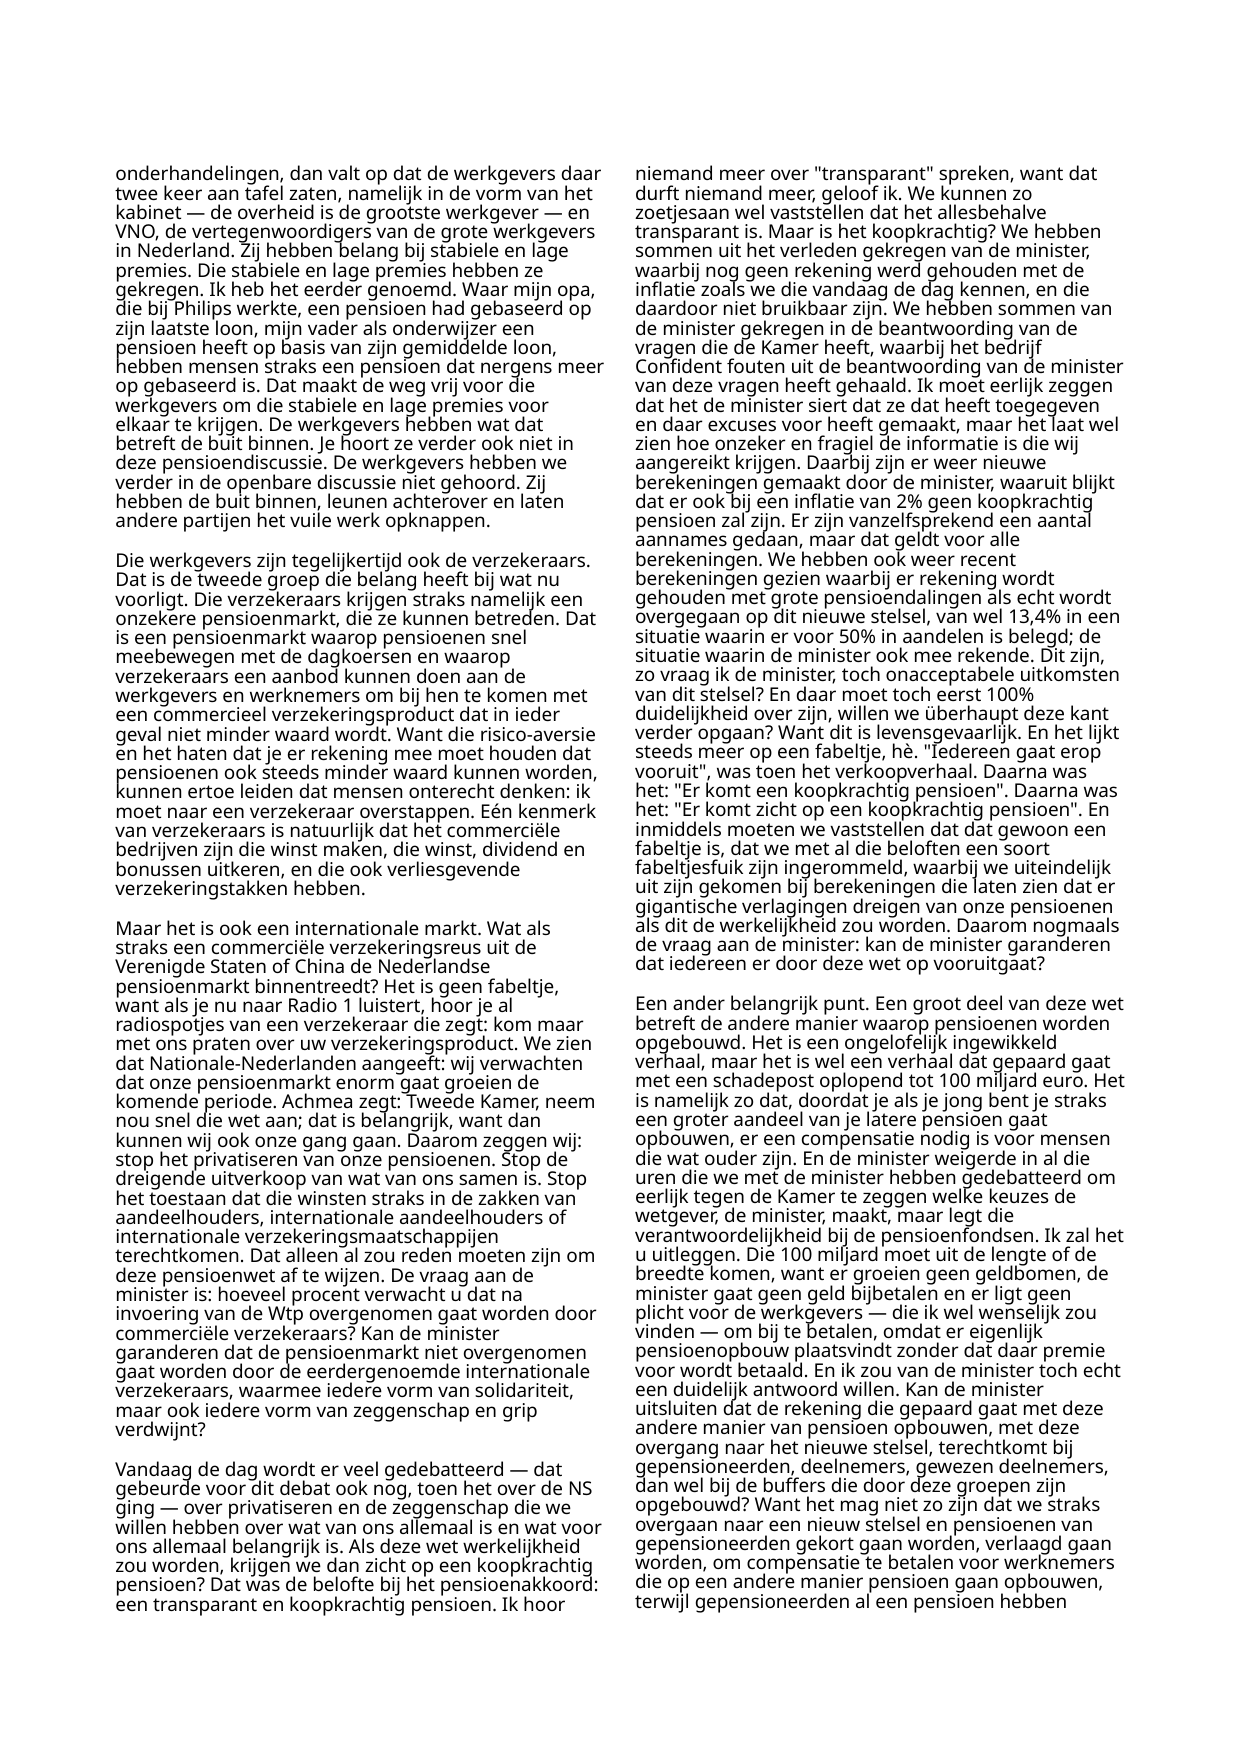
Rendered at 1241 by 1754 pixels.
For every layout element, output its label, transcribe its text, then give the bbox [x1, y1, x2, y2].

text Vandaag de dag wordt er veel gedebatteerd — dat gebeurde voor dit debat ook nog, toen het over de NS ging — over privatiseren en de zeggenschap die we willen hebben over wat van ons allemaal is en wat voor ons allemaal belangrijk is. Als deze wet werkelijkheid zou worden, krijgen we dan zicht op een koopkrachtig pensioen? Dat was de belofte bij het pensioenakkoord: een transparant en koopkrachtig pensioen. Ik hoor [115, 1461, 605, 1615]
text Die werkgevers zijn tegelijkertijd ook de verzekeraars. Dat is de tweede groep die belang heeft bij wat nu voorligt. Die verzekeraars krijgen straks namelijk een onzekere pensioenmarkt, die ze kunnen betreden. Dat is een pensioenmarkt waarop pensioenen snel meebewegen met de dagkoersen en waarop verzekeraars een aanbod kunnen doen aan de werkgevers en werknemers om bij hen te komen met een commercieel verzekeringsproduct dat in ieder geval niet minder waard wordt. Want die risico-aversie en het haten dat je er rekening mee moet houden dat pensioenen ook steeds minder waard kunnen worden, kunnen ertoe leiden dat mensen onterecht denken: ik moet naar een verzekeraar overstappen. Eén kenmerk van verzekeraars is natuurlijk dat het commerciële bedrijven zijn die winst maken, die winst, dividend en bonussen uitkeren, en die ook verliesgevende verzekeringstakken hebben. [115, 552, 605, 899]
text niemand meer over "transparant" spreken, want dat durft niemand meer, geloof ik. We kunnen zo zoetjesaan wel vaststellen dat het allesbehalve transparant is. Maar is het koopkrachtig? We hebben sommen uit het verleden gekregen van de minister, waarbij nog geen rekening werd gehouden met de inflatie zoals we die vandaag de dag kennen, en die daardoor niet bruikbaar zijn. We hebben sommen van de minister gekregen in de beantwoording van de vragen die de Kamer heeft, waarbij het bedrijf Confident fouten uit de beantwoording van de minister van deze vragen heeft gehaald. Ik moet eerlijk zeggen dat het de minister siert dat ze dat heeft toegegeven en daar excuses voor heeft gemaakt, maar het laat wel zien hoe onzeker en fragiel de informatie is die wij aangereikt krijgen. Daarbij zijn er weer nieuwe berekeningen gemaakt door de minister, waaruit blijkt dat er ook bij een inflatie van 2% geen koopkrachtig pensioen zal zijn. Er zijn vanzelfsprekend een aantal aannames gedaan, maar dat geldt voor alle berekeningen. We hebben ook weer recent berekeningen gezien waarbij er rekening wordt gehouden met grote pensioendalingen als echt wordt overgegaan op dit nieuwe stelsel, van wel 13,4% in een situatie waarin er voor 50% in aandelen is belegd; de situatie waarin de minister ook mee rekende. Dit zijn, zo vraag ik de minister, toch onacceptabele uitkomsten van dit stelsel? En daar moet toch eerst 100% duidelijkheid over zijn, willen we überhaupt deze kant verder opgaan? Want dit is levensgevaarlijk. En het lijkt steeds meer op een fabeltje, hè. "Iedereen gaat erop vooruit", was toen het verkoopverhaal. Daarna was het: "Er komt een koopkrachtig pensioen". Daarna was het: "Er komt zicht op een koopkrachtig pensioen". En inmiddels moeten we vaststellen dat dat gewoon een fabeltje is, dat we met al die beloften een soort fabeltjesfuik zijn ingerommeld, waarbij we uiteindelijk uit zijn gekomen bij berekeningen die laten zien dat er gigantische verlagingen dreigen van onze pensioenen als dit de werkelijkheid zou worden. Daarom nogmaals de vraag aan de minister: kan de minister garanderen dat iedereen er door deze wet op vooruitgaat? [635, 165, 1125, 975]
text Een ander belangrijk punt. Een groot deel van deze wet betreft de andere manier waarop pensioenen worden opgebouwd. Het is een ongelofelijk ingewikkeld verhaal, maar het is wel een verhaal dat gepaard gaat met een schadepost oplopend tot 100 miljard euro. Het is namelijk zo dat, doordat je als je jong bent je straks een groter aandeel van je latere pensioen gaat opbouwen, er een compensatie nodig is voor mensen die wat ouder zijn. En de minister weigerde in al die uren die we met de minister hebben gedebatteerd om eerlijk tegen de Kamer te zeggen welke keuzes de wetgever, de minister, maakt, maar legt die verantwoordelijkheid bij de pensioenfondsen. Ik zal het u uitleggen. Die 100 miljard moet uit de lengte of de breedte komen, want er groeien geen geldbomen, de minister gaat geen geld bijbetalen en er ligt geen plicht voor de werkgevers — die ik wel wenselijk zou vinden — om bij te betalen, omdat er eigenlijk pensioenopbouw plaatsvindt zonder dat daar premie voor wordt betaald. En ik zou van de minister toch echt een duidelijk antwoord willen. Kan de minister uitsluiten dat de rekening die gepaard gaat met deze andere manier van pensioen opbouwen, met deze overgang naar het nieuwe stelsel, terechtkomt bij gepensioneerden, deelnemers, gewezen deelnemers, dan wel bij de buffers die door deze groepen zijn opgebouwd? Want het mag niet zo zijn dat we straks overgaan naar een nieuw stelsel en pensioenen van gepensioneerden gekort gaan worden, verlaagd gaan worden, om compensatie te betalen voor werknemers die op een andere manier pensioen gaan opbouwen, terwijl gepensioneerden al een pensioen hebben [635, 995, 1125, 1612]
text onderhandelingen, dan valt op dat de werkgevers daar twee keer aan tafel zaten, namelijk in de vorm van het kabinet — de overheid is de grootste werkgever — en VNO, de vertegenwoordigers van de grote werkgevers in Nederland. Zij hebben belang bij stabiele en lage premies. Die stabiele en lage premies hebben ze gekregen. Ik heb het eerder genoemd. Waar mijn opa, die bij Philips werkte, een pensioen had gebaseerd op zijn laatste loon, mijn vader als onderwijzer een pensioen heeft op basis van zijn gemiddelde loon, hebben mensen straks een pensioen dat nergens meer op gebaseerd is. Dat maakt de weg vrij voor die werkgevers om die stabiele en lage premies voor elkaar te krijgen. De werkgevers hebben wat dat betreft de buit binnen. Je hoort ze verder ook niet in deze pensioendiscussie. De werkgevers hebben we verder in de openbare discussie niet gehoord. Zij hebben de buit binnen, leunen achterover en laten andere partijen het vuile werk opknappen. [115, 165, 605, 531]
text Maar het is ook een internationale markt. Wat als straks een commerciële verzekeringsreus uit de Verenigde Staten of China de Nederlandse pensioenmarkt binnentreedt? Het is geen fabeltje, want als je nu naar Radio 1 luistert, hoor je al radiospotjes van een verzekeraar die zegt: kom maar met ons praten over uw verzekeringsproduct. We zien dat Nationale-Nederlanden aangeeft: wij verwachten dat onze pensioenmarkt enorm gaat groeien de komende periode. Achmea zegt: Tweede Kamer, neem nou snel die wet aan; dat is belangrijk, want dan kunnen wij ook onze gang gaan. Daarom zeggen wij: stop het privatiseren van onze pensioenen. Stop de dreigende uitverkoop van wat van ons samen is. Stop het toestaan dat die winsten straks in de zakken van aandeelhouders, internationale aandeelhouders of internationale verzekeringsmaatschappijen terechtkomen. Dat alleen al zou reden moeten zijn om deze pensioenwet af te wijzen. De vraag aan de minister is: hoeveel procent verwacht u dat na invoering van de Wtp overgenomen gaat worden door commerciële verzekeraars? Kan de minister garanderen dat de pensioenmarkt niet overgenomen gaat worden door de eerdergenoemde internationale verzekeraars, waarmee iedere vorm van solidariteit, maar ook iedere vorm van zeggenschap en grip verdwijnt? [115, 920, 605, 1440]
